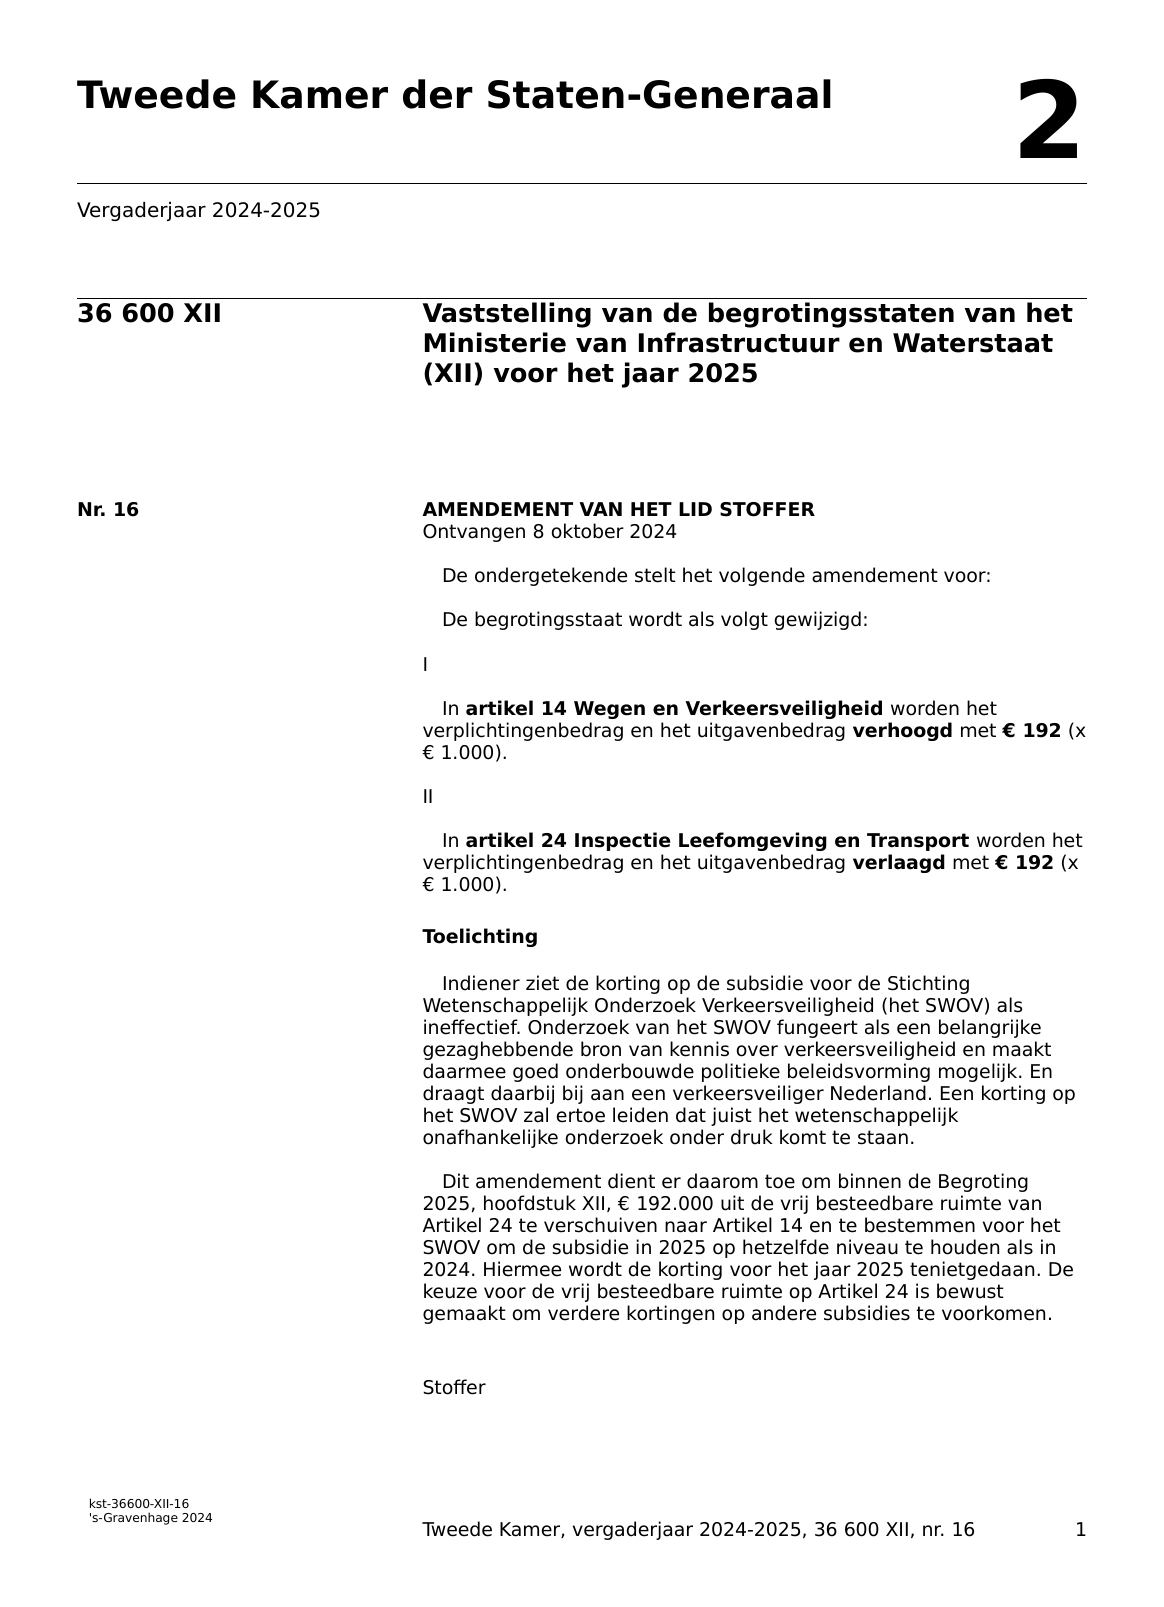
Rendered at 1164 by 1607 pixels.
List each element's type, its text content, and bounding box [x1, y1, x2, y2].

table_header Tweede Kamer der Staten-Generaal [77, 59, 886, 183]
table_header 2 [886, 59, 1087, 183]
text Stoffer [422, 1355, 1087, 1399]
subtitle 36 600 XII Vaststelling van de begrotingsstaten van het Ministerie van Infrastructuur en Waterstaat (XII) voor het jaar 2025 [77, 299, 1087, 388]
text De begrotingsstaat wordt als volgt gewijzigd: [422, 609, 1087, 631]
table_cell Vergaderjaar 2024-2025 [77, 184, 1087, 298]
text Ontvangen 8 oktober 2024 [422, 521, 1087, 543]
subtitle Nr. 16 AMENDEMENT VAN HET LID STOFFER [77, 499, 1087, 521]
text In artikel 14 Wegen en Verkeersveiligheid worden het verplichtingenbedrag en het uitgavenbedrag verhoogd met € 192 (x € 1.000). [422, 698, 1087, 764]
text 's-Gravenhage 2024 [88, 1511, 323, 1525]
text Indiener ziet de korting op de subsidie voor de Stichting Wetenschappelijk Onderzoek Verkeersveiligheid (het SWOV) als ineffectief. Onderzoek van het SWOV fungeert als een belangrijke gezaghebbende bron van kennis over verkeersveiligheid en maakt daarmee goed onderbouwde politieke beleidsvorming mogelijk. En draagt daarbij bij aan een verkeersveiliger Nederland. Een korting op het SWOV zal ertoe leiden dat juist het wetenschappelijk onafhankelijke onderzoek onder druk komt te staan. [422, 973, 1087, 1149]
text kst-36600-XII-16 [88, 1497, 323, 1511]
text I [422, 653, 1087, 676]
text In artikel 24 Inspectie Leefomgeving en Transport worden het verplichtingenbedrag en het uitgavenbedrag verlaagd met € 192 (x € 1.000). [422, 830, 1087, 896]
text De ondergetekende stelt het volgende amendement voor: [422, 565, 1087, 587]
text Dit amendement dient er daarom toe om binnen de Begroting 2025, hoofdstuk XII, € 192.000 uit de vrij besteedbare ruimte van Artikel 24 te verschuiven naar Artikel 14 en te bestemmen voor het SWOV om de subsidie in 2025 op hetzelfde niveau te houden als in 2024. Hiermee wordt de korting voor het jaar 2025 tenietgedaan. De keuze voor de vrij besteedbare ruimte op Artikel 24 is bewust gemaakt om verdere kortingen op andere subsidies te voorkomen. [422, 1171, 1087, 1325]
subtitle Toelichting [422, 926, 1087, 948]
text II [422, 786, 1087, 808]
